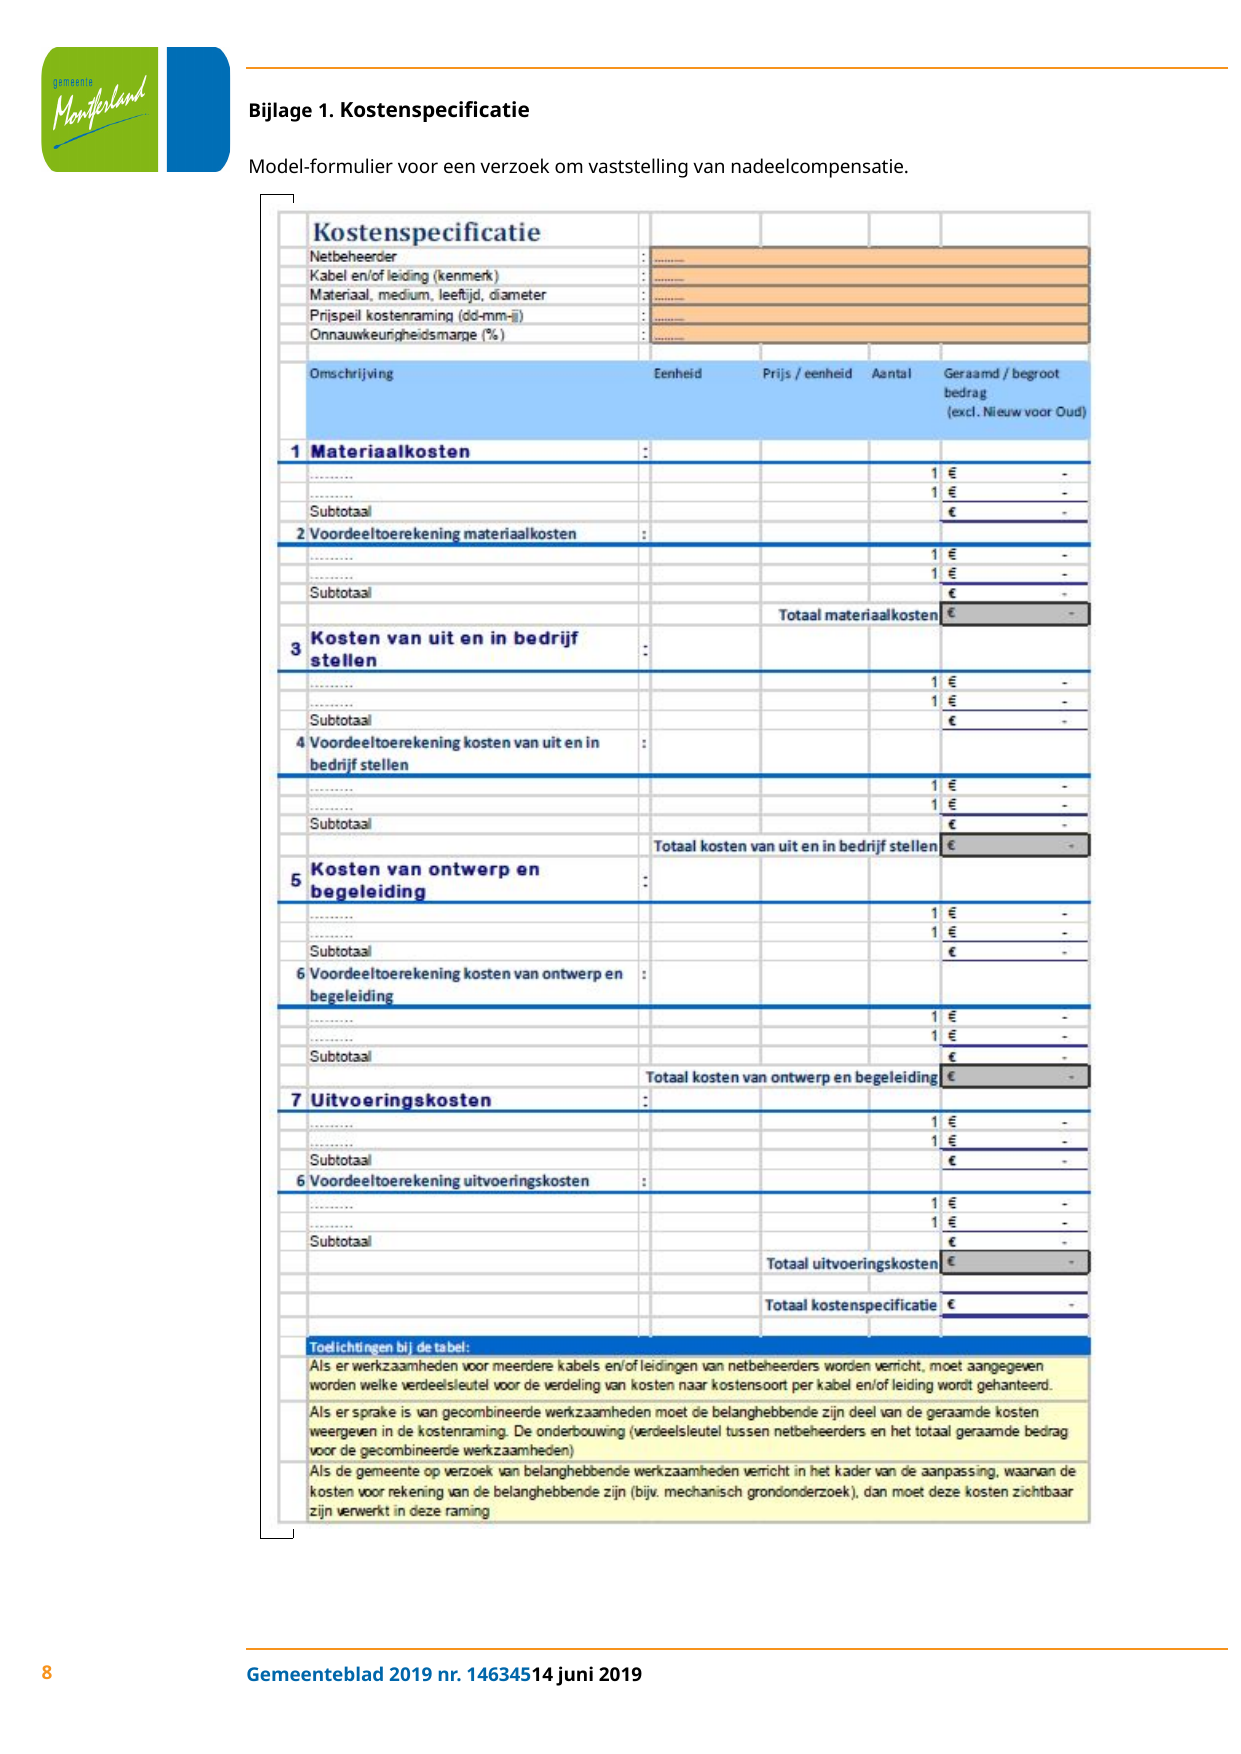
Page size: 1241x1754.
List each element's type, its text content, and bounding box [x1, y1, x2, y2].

picture [41, 47, 231, 172]
text Model-formulier voor een verzoek om vaststelling van nadeelcompensatie. [248, 153, 1152, 179]
picture [268, 203, 1096, 1529]
text Bijlage 1. Kostenspecificatie [248, 95, 1152, 123]
